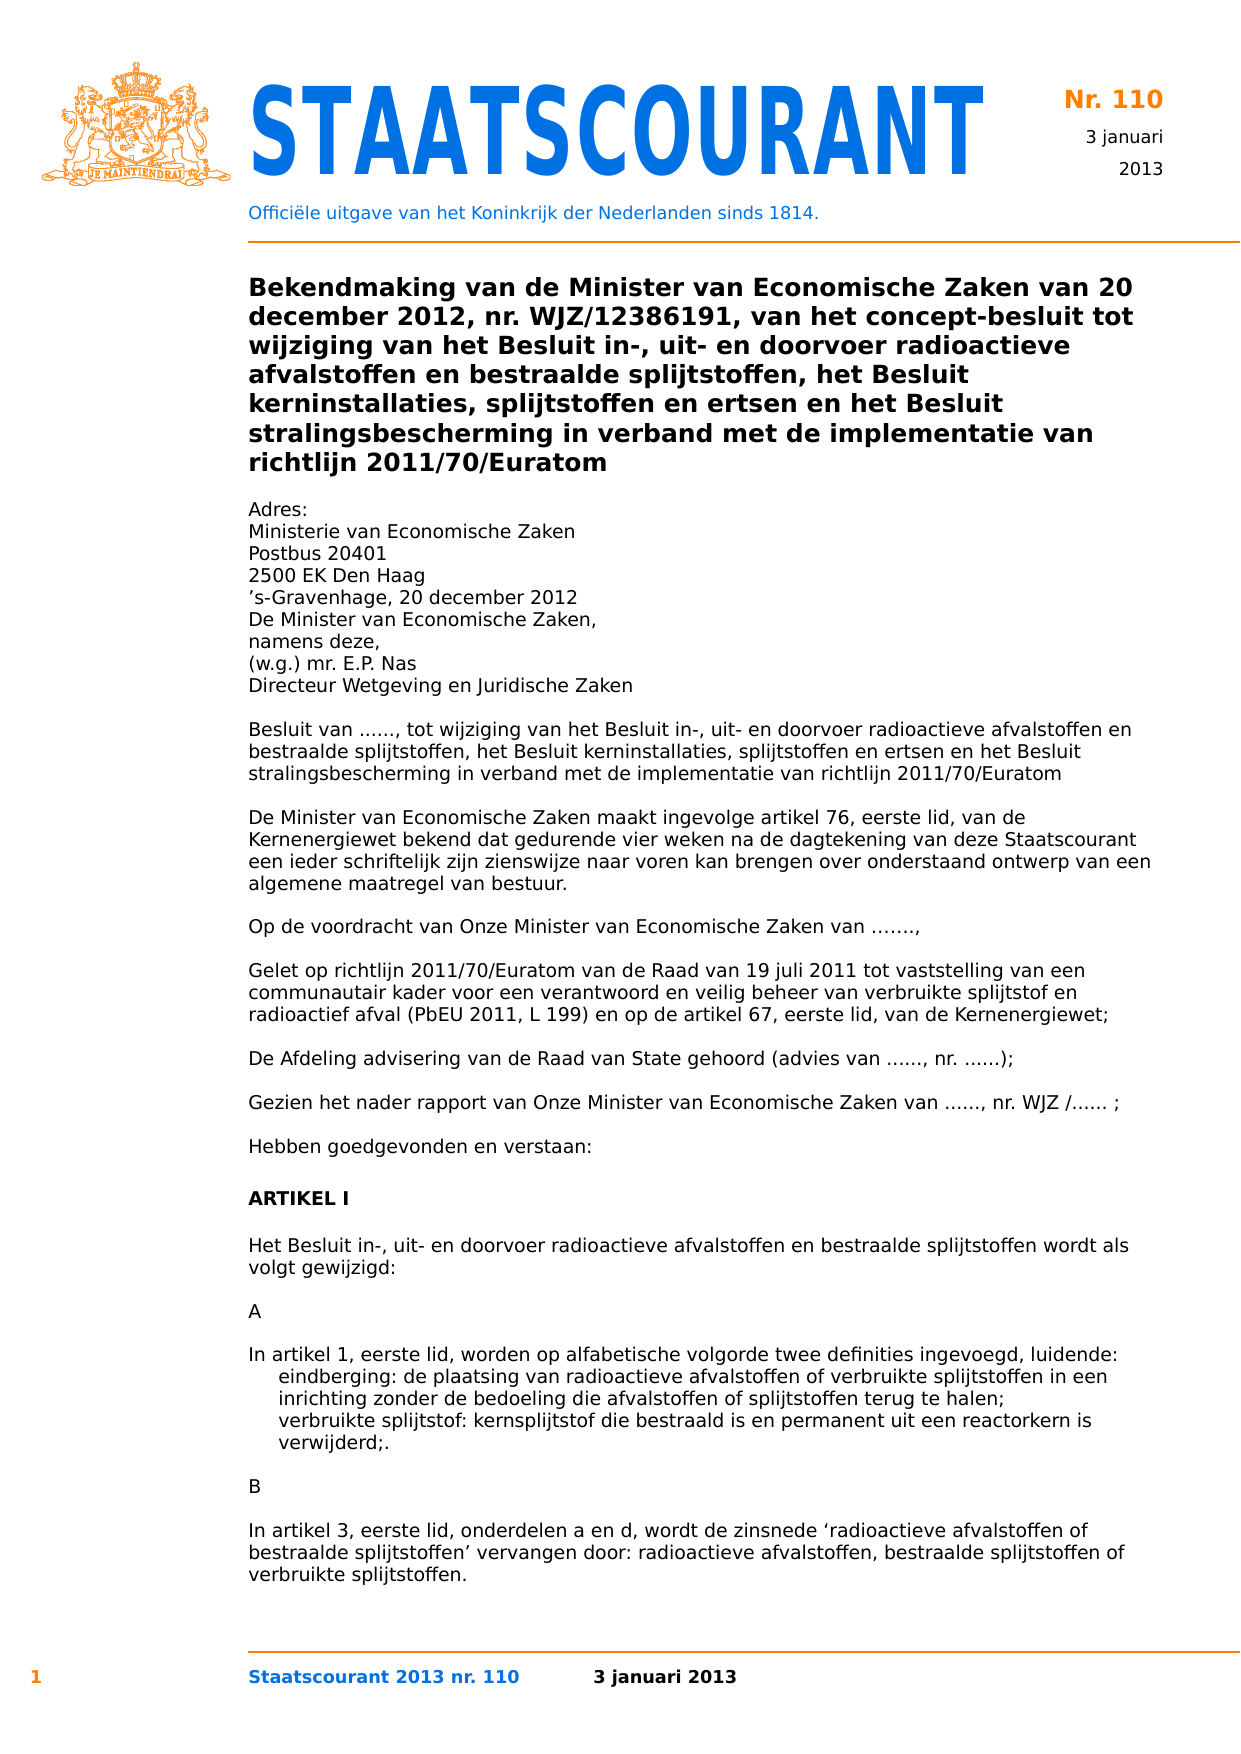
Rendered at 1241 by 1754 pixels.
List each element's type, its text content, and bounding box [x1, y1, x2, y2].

text Besluit van ......, tot wijziging van het Besluit in-, uit- en doorvoer radioactieve afvalstoffen en bestraalde splijtstoffen, het Besluit kerninstallaties, splijtstoffen en ertsen en het Besluit stralingsbescherming in verband met de implementatie van richtlijn 2011/70/Euratom [248, 719, 1163, 785]
text namens deze, [248, 631, 1163, 653]
table_cell 2013 [998, 153, 1240, 203]
text Hebben goedgevonden en verstaan: [248, 1136, 1163, 1158]
text A [248, 1301, 1163, 1322]
text De Minister van Economische Zaken, [248, 609, 1163, 631]
text B [248, 1476, 1163, 1498]
picture [41, 62, 231, 186]
text Postbus 20401 [248, 543, 1163, 565]
text Directeur Wetgeving en Juridische Zaken [248, 675, 1163, 697]
text Ministerie van Economische Zaken [248, 521, 1163, 543]
text (w.g.) mr. E.P. Nas [248, 653, 1163, 675]
subtitle ARTIKEL I [248, 1188, 1163, 1210]
text Adres: [248, 499, 1163, 521]
text In artikel 1, eerste lid, worden op alfabetische volgorde twee definities ingevoegd, luidende: [248, 1344, 1163, 1366]
text verbruikte splijtstof: kernsplijtstof die bestraald is en permanent uit een reactorkern is verwijderd;. [278, 1410, 1163, 1454]
table_cell 3 januari [998, 121, 1240, 153]
text In artikel 3, eerste lid, onderdelen a en d, wordt de zinsnede ‘radioactieve afvalstoffen of bestraalde splijtstoffen’ vervangen door: radioactieve afvalstoffen, bestraalde splijtstoffen of verbruikte splijtstoffen. [248, 1520, 1163, 1586]
text Gelet op richtlijn 2011/70/Euratom van de Raad van 19 juli 2011 tot vaststelling van een communautair kader voor een verantwoord en veilig beheer van verbruikte splijtstof en radioactief afval (PbEU 2011, L 199) en op de artikel 67, eerste lid, van de Kernenergiewet; [248, 960, 1163, 1026]
text eindberging: de plaatsing van radioactieve afvalstoffen of verbruikte splijtstoffen in een inrichting zonder de bedoeling die afvalstoffen of splijtstoffen terug te halen; [278, 1366, 1163, 1410]
text De Minister van Economische Zaken maakt ingevolge artikel 76, eerste lid, van de Kernenergiewet bekend dat gedurende vier weken na de dagtekening van deze Staatscourant een ieder schriftelijk zijn zienswijze naar voren kan brengen over onderstaand ontwerp van een algemene maatregel van bestuur. [248, 807, 1163, 894]
text De Afdeling advisering van de Raad van State gehoord (advies van ......, nr. ......); [248, 1048, 1163, 1070]
text Op de voordracht van Onze Minister van Economische Zaken van ……., [248, 916, 1163, 938]
table_cell Officiële uitgave van het Koninkrijk der Nederlanden sinds 1814. [248, 203, 1240, 241]
subtitle Bekendmaking van de Minister van Economische Zaken van 20 december 2012, nr. WJZ/12386191, van het concept-besluit tot wijziging van het Besluit in-, uit- en doorvoer radioactieve afvalstoffen en bestraalde splijtstoffen, het Besluit kerninstallaties, splijtstoffen en ertsen en het Besluit stralingsbescherming in verband met de implementatie van richtlijn 2011/70/Euratom [248, 273, 1163, 477]
text ’s-Gravenhage, 20 december 2012 [248, 587, 1163, 609]
text 2500 EK Den Haag [248, 565, 1163, 587]
table_header STAATSCOURANT [248, 62, 998, 203]
text Het Besluit in-, uit- en doorvoer radioactieve afvalstoffen en bestraalde splijtstoffen wordt als volgt gewijzigd: [248, 1235, 1163, 1279]
table_header [25, 62, 248, 241]
text Gezien het nader rapport van Onze Minister van Economische Zaken van ......, nr. WJZ /...... ; [248, 1092, 1163, 1114]
table_header Nr. 110 [998, 62, 1240, 121]
